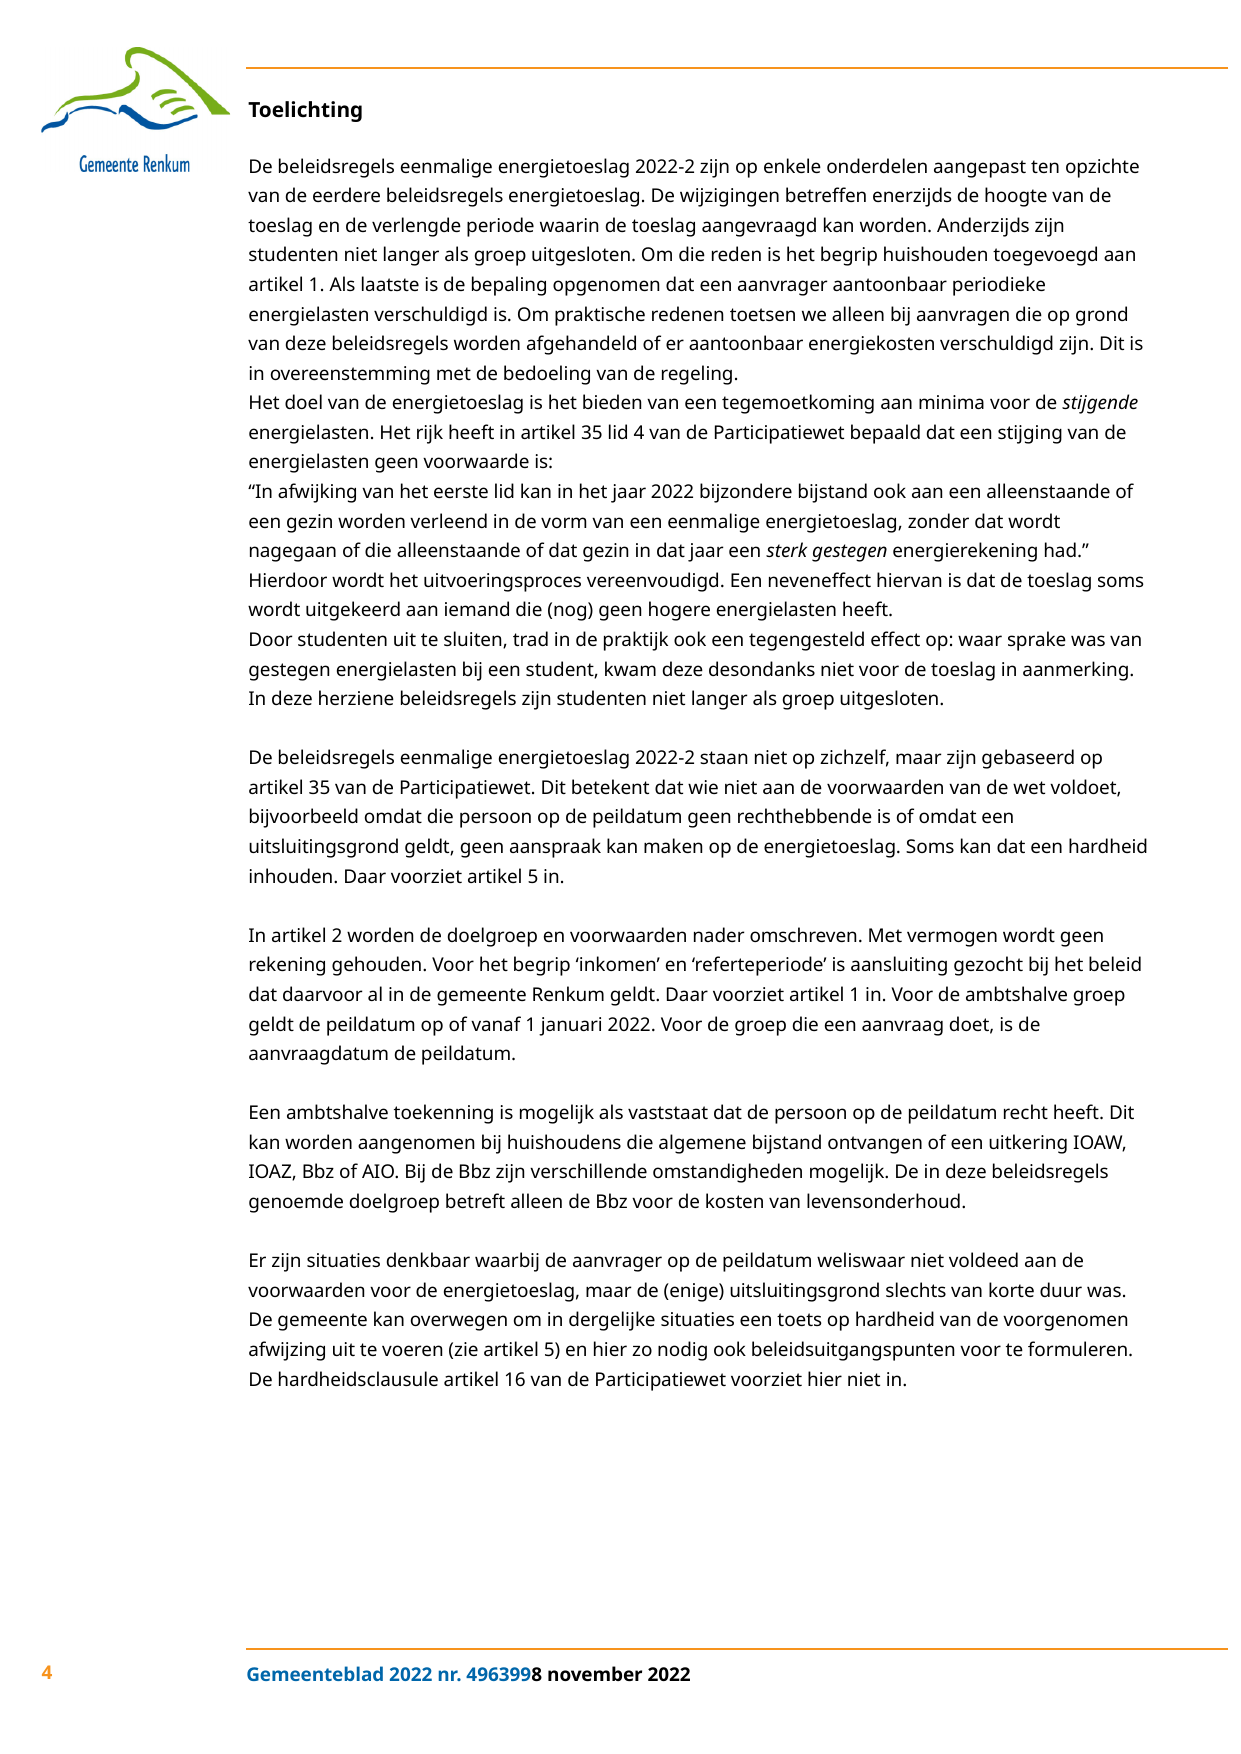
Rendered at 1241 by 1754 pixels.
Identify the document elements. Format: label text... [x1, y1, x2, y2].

text Door studenten uit te sluiten, trad in de praktijk ook een tegengesteld effect op: waar sprake was van gestegen energielasten bij een student, kwam deze desondanks niet voor de toeslag in aanmerking. In deze herziene beleidsregels zijn studenten niet langer als groep uitgesloten. [248, 626, 1152, 711]
text “In afwijking van het eerste lid kan in het jaar 2022 bijzondere bijstand ook aan een alleenstaande of een gezin worden verleend in de vorm van een eenmalige energietoeslag, zonder dat wordt nagegaan of die alleenstaande of dat gezin in dat jaar een sterk gestegen energierekening had.” [248, 478, 1152, 563]
text De beleidsregels eenmalige energietoeslag 2022-2 zijn op enkele onderdelen aangepast ten opzichte van de eerdere beleidsregels energietoeslag. De wijzigingen betreffen enerzijds de hoogte van de toeslag en de verlengde periode waarin de toeslag aangevraagd kan worden. Anderzijds zijn studenten niet langer als groep uitgesloten. Om die reden is het begrip huishouden toegevoegd aan artikel 1. Als laatste is de bepaling opgenomen dat een aanvrager aantoonbaar periodieke energielasten verschuldigd is. Om praktische redenen toetsen we alleen bij aanvragen die op grond van deze beleidsregels worden afgehandeld of er aantoonbaar energiekosten verschuldigd zijn. Dit is in overeenstemming met de bedoeling van de regeling. [248, 153, 1152, 386]
text Er zijn situaties denkbaar waarbij de aanvrager op de peildatum weliswaar niet voldeed aan de voorwaarden voor de energietoeslag, maar de (enige) uitsluitingsgrond slechts van korte duur was. De gemeente kan overwegen om in dergelijke situaties een toets op hardheid van de voorgenomen afwijzing uit te voeren (zie artikel 5) en hier zo nodig ook beleidsuitgangspunten voor te formuleren. De hardheidsclausule artikel 16 van de Participatiewet voorziet hier niet in. [248, 1247, 1152, 1392]
text Een ambtshalve toekenning is mogelijk als vaststaat dat de persoon op de peildatum recht heeft. Dit kan worden aangenomen bij huishoudens die algemene bijstand ontvangen of een uitkering IOAW, IOAZ, Bbz of AIO. Bij de Bbz zijn verschillende omstandigheden mogelijk. De in deze beleidsregels genoemde doelgroep betreft alleen de Bbz voor de kosten van levensonderhoud. [248, 1099, 1152, 1214]
text Hierdoor wordt het uitvoeringsproces vereenvoudigd. Een neveneffect hiervan is dat de toeslag soms wordt uitgekeerd aan iemand die (nog) geen hogere energielasten heeft. [248, 567, 1152, 622]
text De beleidsregels eenmalige energietoeslag 2022-2 staan niet op zichzelf, maar zijn gebaseerd op artikel 35 van de Participatiewet. Dit betekent dat wie niet aan de voorwaarden van de wet voldoet, bijvoorbeeld omdat die persoon op de peildatum geen rechthebbende is of omdat een uitsluitingsgrond geldt, geen aanspraak kan maken op de energietoeslag. Soms kan dat een hardheid inhouden. Daar voorziet artikel 5 in. [248, 744, 1152, 889]
picture [41, 47, 231, 172]
text Toelichting [248, 95, 1152, 123]
text Het doel van de energietoeslag is het bieden van een tegemoetkoming aan minima voor de stijgende energielasten. Het rijk heeft in artikel 35 lid 4 van de Participatiewet bepaald dat een stijging van de energielasten geen voorwaarde is: [248, 389, 1152, 474]
text In artikel 2 worden de doelgroep en voorwaarden nader omschreven. Met vermogen wordt geen rekening gehouden. Voor het begrip ‘inkomen’ en ‘referteperiode’ is aansluiting gezocht bij het beleid dat daarvoor al in de gemeente Renkum geldt. Daar voorziet artikel 1 in. Voor de ambtshalve groep geldt de peildatum op of vanaf 1 januari 2022. Voor de groep die een aanvraag doet, is de aanvraagdatum de peildatum. [248, 922, 1152, 1066]
